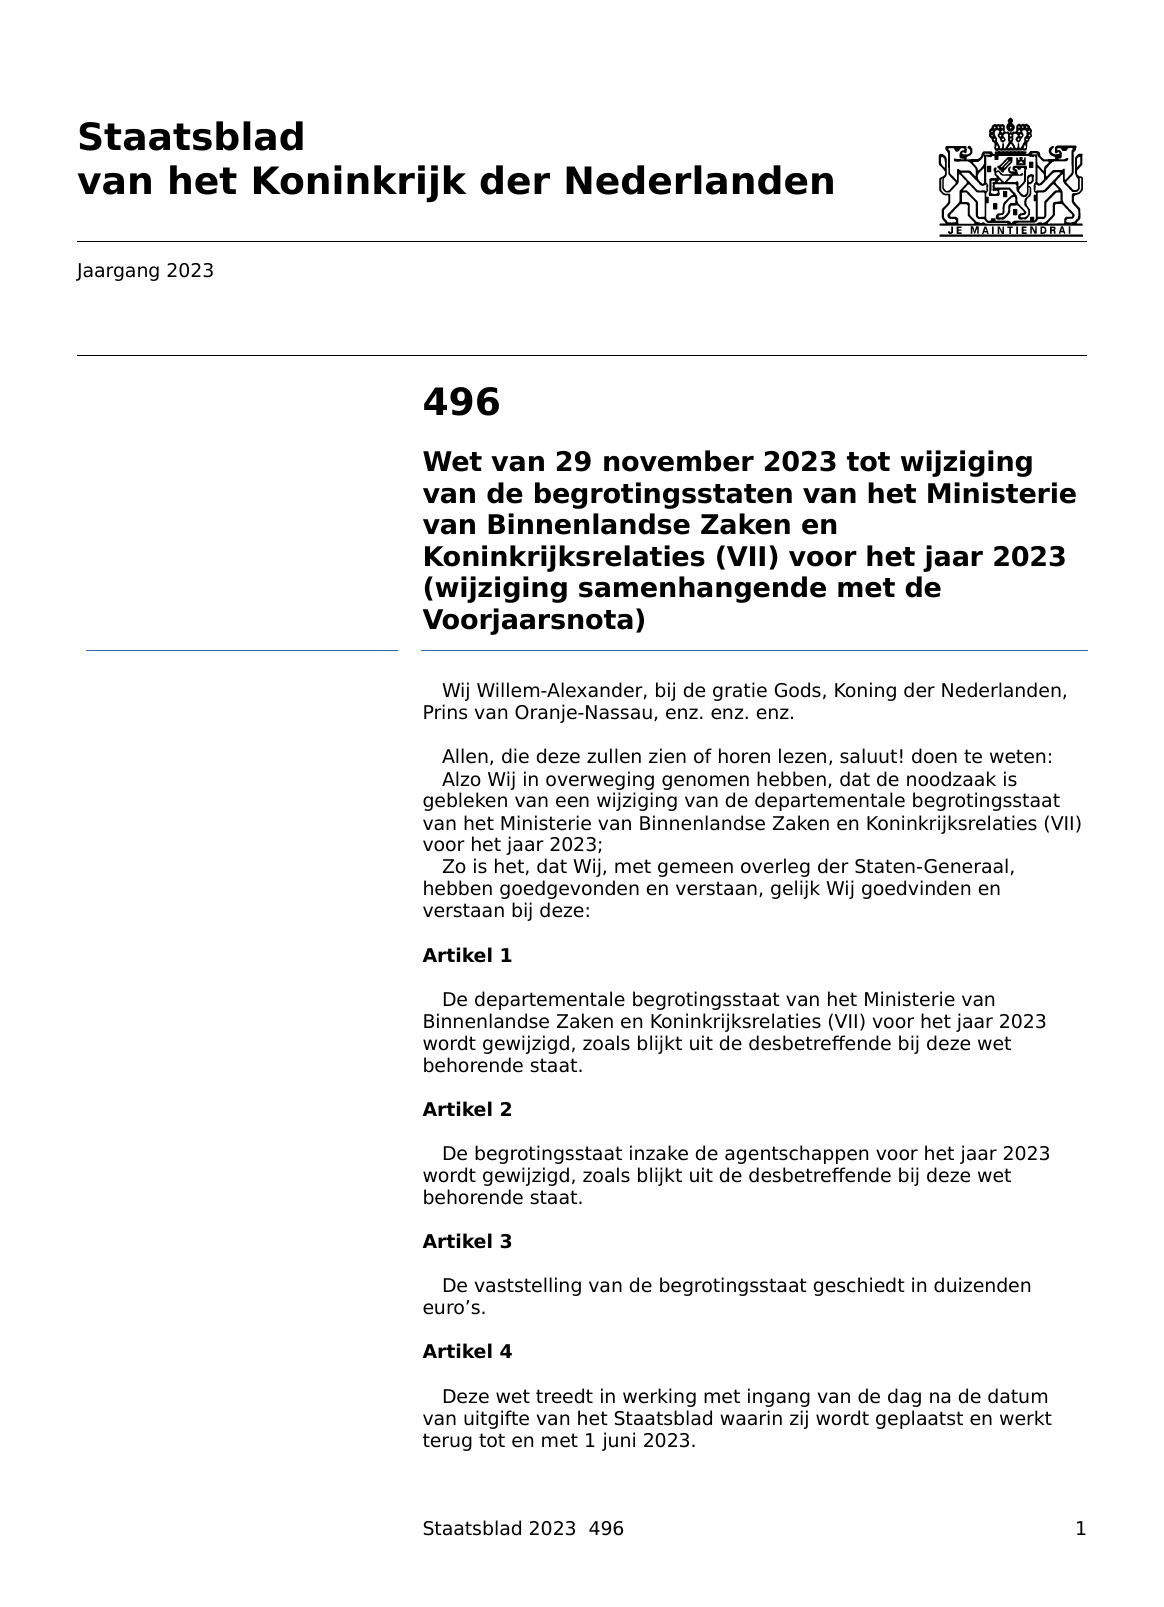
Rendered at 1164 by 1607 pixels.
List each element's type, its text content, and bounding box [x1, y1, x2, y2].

text De departementale begrotingsstaat van het Ministerie van Binnenlandse Zaken en Koninkrijksrelaties (VII) voor het jaar 2023 wordt gewijzigd, zoals blijkt uit de desbetreffende bij deze wet behorende staat. [422, 989, 1087, 1077]
text Wij Willem-Alexander, bij de gratie Gods, Koning der Nederlanden, Prins van Oranje-Nassau, enz. enz. enz. [422, 680, 1087, 724]
subtitle Artikel 3 [422, 1231, 1087, 1253]
text De begrotingsstaat inzake de agentschappen voor het jaar 2023 wordt gewijzigd, zoals blijkt uit de desbetreffende bij deze wet behorende staat. [422, 1143, 1087, 1209]
table_cell Jaargang 2023 [77, 242, 1087, 355]
text Zo is het, dat Wij, met gemeen overleg der Staten-Generaal, hebben goedgevonden en verstaan, gelijk Wij goedvinden en verstaan bij deze: [422, 856, 1087, 922]
table_header [886, 100, 1087, 241]
text Alzo Wij in overweging genomen hebben, dat de noodzaak is gebleken van een wijziging van de departementale begrotingsstaat van het Ministerie van Binnenlandse Zaken en Koninkrijksrelaties (VII) voor het jaar 2023; [422, 768, 1087, 856]
text De vaststelling van de begrotingsstaat geschiedt in duizenden euro’s. [422, 1275, 1087, 1319]
picture [936, 115, 1087, 240]
subtitle Artikel 2 [422, 1099, 1087, 1121]
table_header Staatsblad van het Koninkrijk der Nederlanden [77, 100, 886, 241]
text Wet van 29 november 2023 tot wijziging van de begrotingsstaten van het Ministerie van Binnenlandse Zaken en Koninkrijksrelaties (VII) voor het jaar 2023 (wijziging samenhangende met de Voorjaarsnota) [422, 447, 1087, 636]
text Deze wet treedt in werking met ingang van de dag na de datum van uitgifte van het Staatsblad waarin zij wordt geplaatst en werkt terug tot en met 1 juni 2023. [422, 1386, 1087, 1451]
subtitle Artikel 4 [422, 1341, 1087, 1363]
subtitle 496 [422, 381, 1087, 424]
text Allen, die deze zullen zien of horen lezen, saluut! doen te weten: [422, 746, 1087, 768]
subtitle Artikel 1 [422, 944, 1087, 966]
